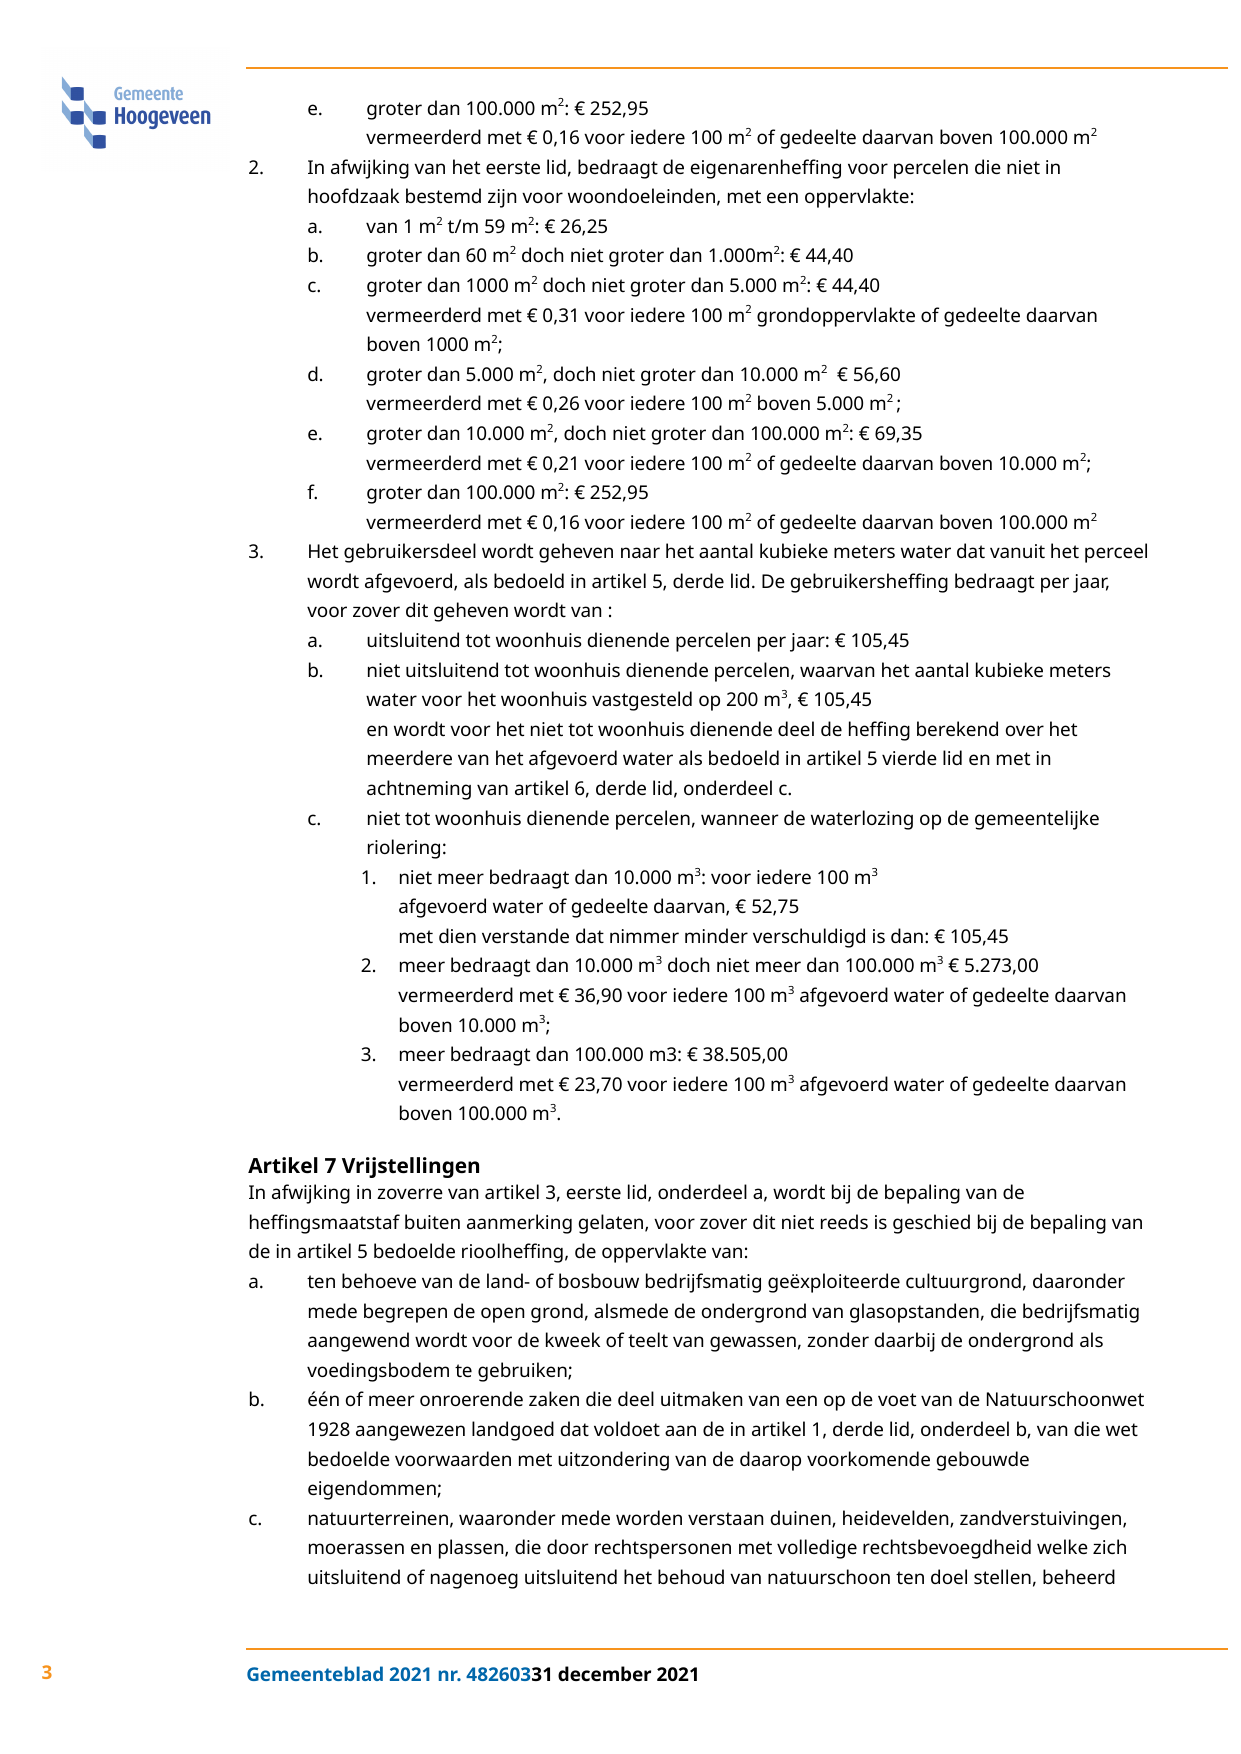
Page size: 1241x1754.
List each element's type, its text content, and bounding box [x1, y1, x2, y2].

list natuurterreinen, waaronder mede worden verstaan duinen, heidevelden, zandverstuivingen, moerassen en plassen, die door rechtspersonen met volledige rechtsbevoegdheid welke zich uitsluitend of nagenoeg uitsluitend het behoud van natuurschoon ten doel stellen, beheerd [248, 1505, 1152, 1590]
list niet meer bedraagt dan 10.000 m3: voor iedere 100 m3 [361, 864, 1152, 890]
list meer bedraagt dan 10.000 m3 doch niet meer dan 100.000 m3 € 5.273,00 [361, 953, 1152, 978]
list meer bedraagt dan 100.000 m3: € 38.505,00 [361, 1041, 1152, 1067]
list afgevoerd water of gedeelte daarvan, € 52,75 [361, 893, 1152, 919]
list Het gebruikersdeel wordt geheven naar het aantal kubieke meters water dat vanuit het perceel wordt afgevoerd, als bedoeld in artikel 5, derde lid. De gebruikersheffing bedraagt per jaar, voor zover dit geheven wordt van : [248, 538, 1152, 623]
list groter dan 100.000 m2: € 252,95 [307, 479, 1152, 505]
list vermeerderd met € 0,21 voor iedere 100 m2 of gedeelte daarvan boven 10.000 m2; [307, 450, 1152, 476]
list uitsluitend tot woonhuis dienende percelen per jaar: € 105,45 [307, 627, 1152, 653]
list groter dan 1000 m2 doch niet groter dan 5.000 m2: € 44,40 [307, 272, 1152, 298]
list van 1 m2 t/m 59 m2: € 26,25 [307, 213, 1152, 239]
list vermeerderd met € 36,90 voor iedere 100 m3 afgevoerd water of gedeelte daarvan boven 10.000 m3; [361, 982, 1152, 1038]
list niet uitsluitend tot woonhuis dienende percelen, waarvan het aantal kubieke meters water voor het woonhuis vastgesteld op 200 m3, € 105,45 [307, 657, 1152, 712]
text Artikel 7 Vrijstellingen [248, 1151, 1152, 1179]
list met dien verstande dat nimmer minder verschuldigd is dan: € 105,45 [361, 923, 1152, 949]
picture [41, 47, 231, 172]
list ten behoeve van de land- of bosbouw bedrijfsmatig geëxploiteerde cultuurgrond, daaronder mede begrepen de open grond, alsmede de ondergrond van glasopstanden, die bedrijfsmatig aangewend wordt voor de kweek of teelt van gewassen, zonder daarbij de ondergrond als voedingsbodem te gebruiken; [248, 1268, 1152, 1383]
list In afwijking van het eerste lid, bedraagt de eigenarenheffing voor percelen die niet in hoofdzaak bestemd zijn voor woondoeleinden, met een oppervlakte: [248, 154, 1152, 209]
list vermeerderd met € 0,16 voor iedere 100 m2 of gedeelte daarvan boven 100.000 m2 [307, 509, 1152, 535]
list vermeerderd met € 0,16 voor iedere 100 m2 of gedeelte daarvan boven 100.000 m2 [307, 124, 1152, 150]
list niet tot woonhuis dienende percelen, wanneer de waterlozing op de gemeentelijke riolering: [307, 805, 1152, 860]
list en wordt voor het niet tot woonhuis dienende deel de heffing berekend over het meerdere van het afgevoerd water als bedoeld in artikel 5 vierde lid en met in achtneming van artikel 6, derde lid, onderdeel c. [307, 716, 1152, 801]
list groter dan 10.000 m2, doch niet groter dan 100.000 m2: € 69,35 [307, 420, 1152, 446]
list één of meer onroerende zaken die deel uitmaken van een op de voet van de Natuurschoonwet 1928 aangewezen landgoed dat voldoet aan de in artikel 1, derde lid, onderdeel b, van die wet bedoelde voorwaarden met uitzondering van de daarop voorkomende gebouwde eigendommen; [248, 1387, 1152, 1501]
list groter dan 100.000 m2: € 252,95 [307, 95, 1152, 121]
list vermeerderd met € 0,31 voor iedere 100 m2 grondoppervlakte of gedeelte daarvan boven 1000 m2; [307, 302, 1152, 357]
list groter dan 5.000 m2, doch niet groter dan 10.000 m2 € 56,60 [307, 361, 1152, 387]
list vermeerderd met € 23,70 voor iedere 100 m3 afgevoerd water of gedeelte daarvan boven 100.000 m3. [361, 1071, 1152, 1126]
list groter dan 60 m2 doch niet groter dan 1.000m2: € 44,40 [307, 243, 1152, 268]
text In afwijking in zoverre van artikel 3, eerste lid, onderdeel a, wordt bij de bepaling van de heffingsmaatstaf buiten aanmerking gelaten, voor zover dit niet reeds is geschied bij de bepaling van de in artikel 5 bedoelde rioolheffing, de oppervlakte van: [248, 1179, 1152, 1264]
list vermeerderd met € 0,26 voor iedere 100 m2 boven 5.000 m2 ; [307, 391, 1152, 416]
